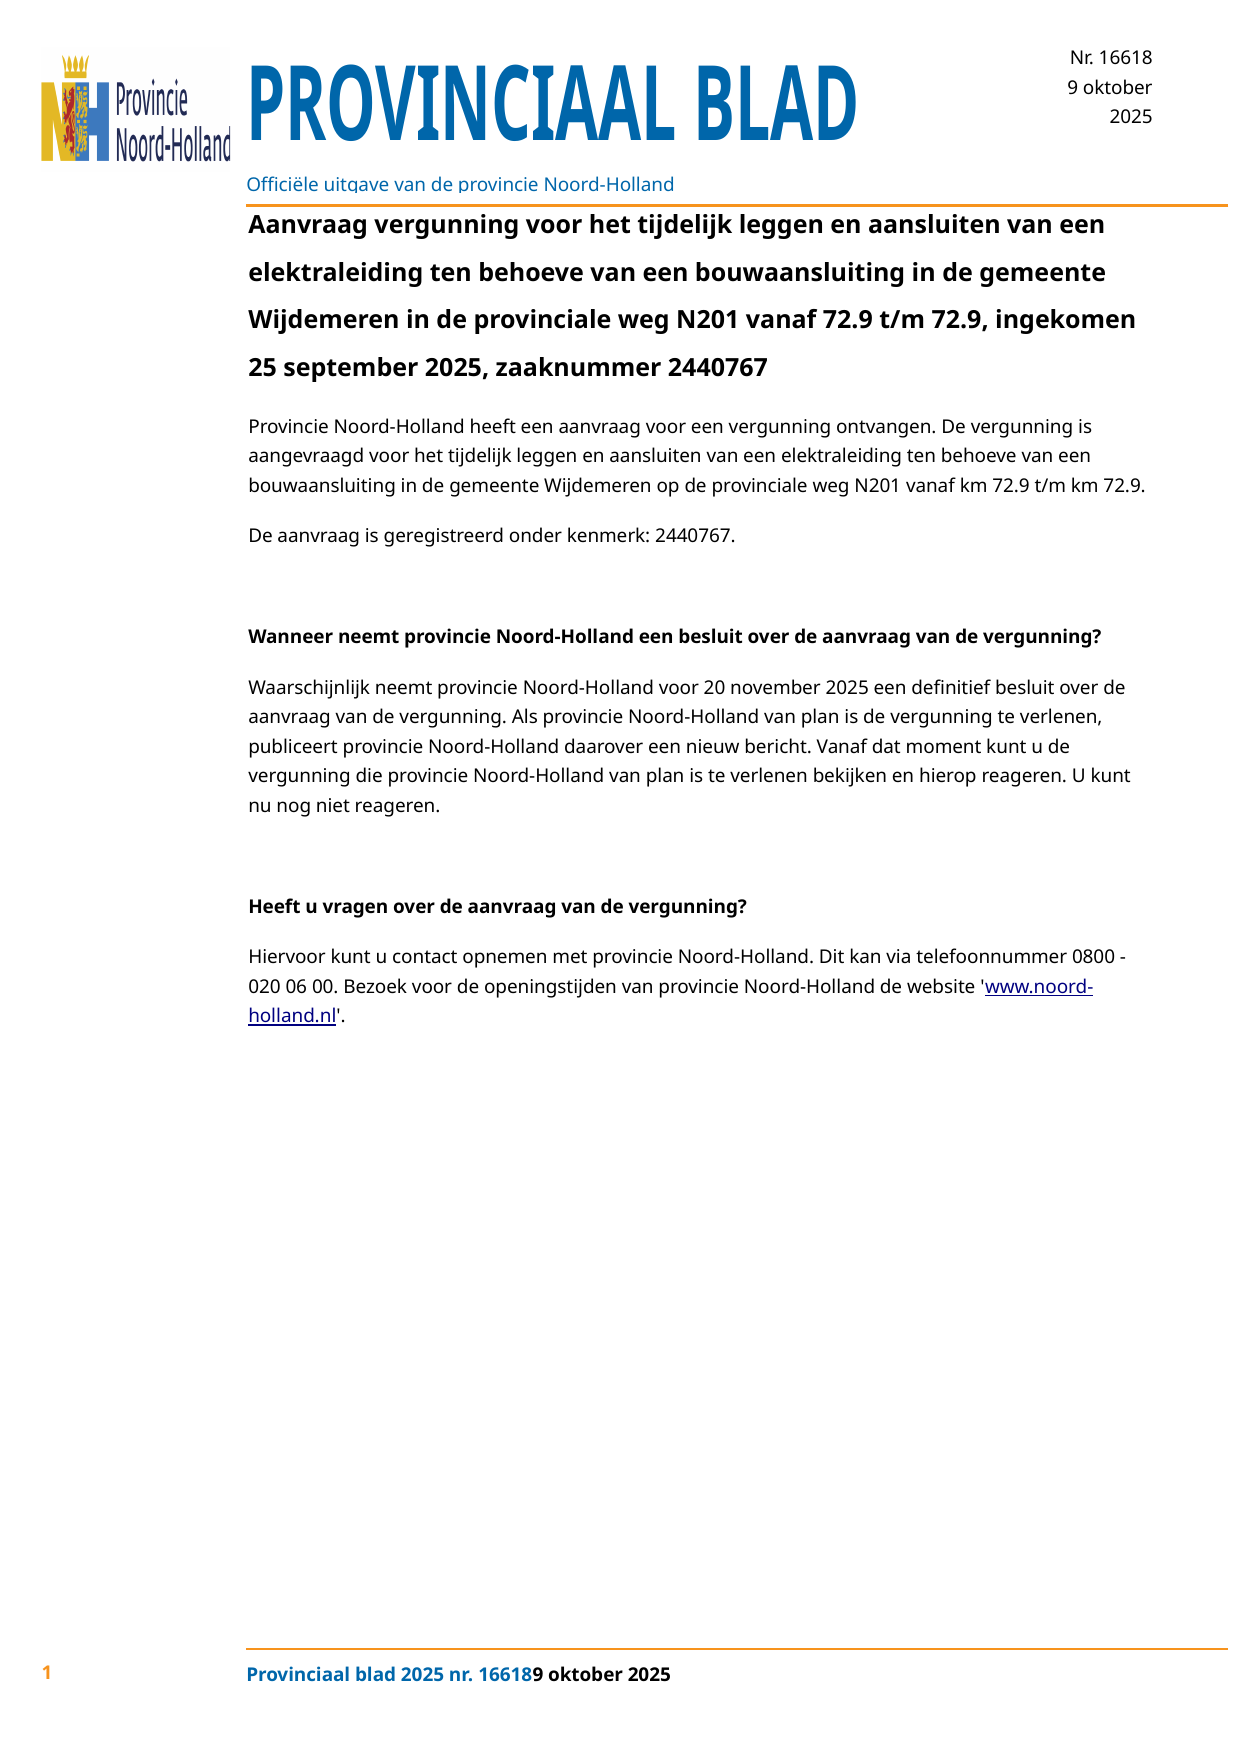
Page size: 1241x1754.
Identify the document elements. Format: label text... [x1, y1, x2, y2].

text Hiervoor kunt u contact opnemen met provincie Noord-Holland. Dit kan via telefoonnummer 0800 - 020 06 00. Bezoek voor de openingstijden van provincie Noord-Holland de website 'www.noord-holland.nl'. [248, 943, 1152, 1028]
text Aanvraag vergunning voor het tijdelijk leggen en aansluiten van een elektraleiding ten behoeve van een bouwaansluiting in de gemeente Wijdemeren in de provinciale weg N201 vanaf 72.9 t/m 72.9, ingekomen 25 september 2025, zaaknummer 2440767 [248, 207, 1152, 384]
text Provincie Noord-Holland heeft een aanvraag voor een vergunning ontvangen. De vergunning is aangevraagd voor het tijdelijk leggen en aansluiten van een elektraleiding ten behoeve van een bouwaansluiting in de gemeente Wijdemeren op de provinciale weg N201 vanaf km 72.9 t/m km 72.9. [248, 413, 1152, 498]
text Heeft u vragen over de aanvraag van de vergunning? [248, 893, 1152, 919]
text Wanneer neemt provincie Noord-Holland een besluit over de aanvraag van de vergunning? [248, 623, 1152, 649]
picture [41, 47, 231, 172]
text De aanvraag is geregistreerd onder kenmerk: 2440767. [248, 523, 1152, 548]
text Waarschijnlijk neemt provincie Noord-Holland voor 20 november 2025 een definitief besluit over de aanvraag van de vergunning. Als provincie Noord-Holland van plan is de vergunning te verlenen, publiceert provincie Noord-Holland daarover een nieuw bericht. Vanaf dat moment kunt u de vergunning die provincie Noord-Holland van plan is te verlenen bekijken en hierop reageren. U kunt nu nog niet reageren. [248, 674, 1152, 818]
